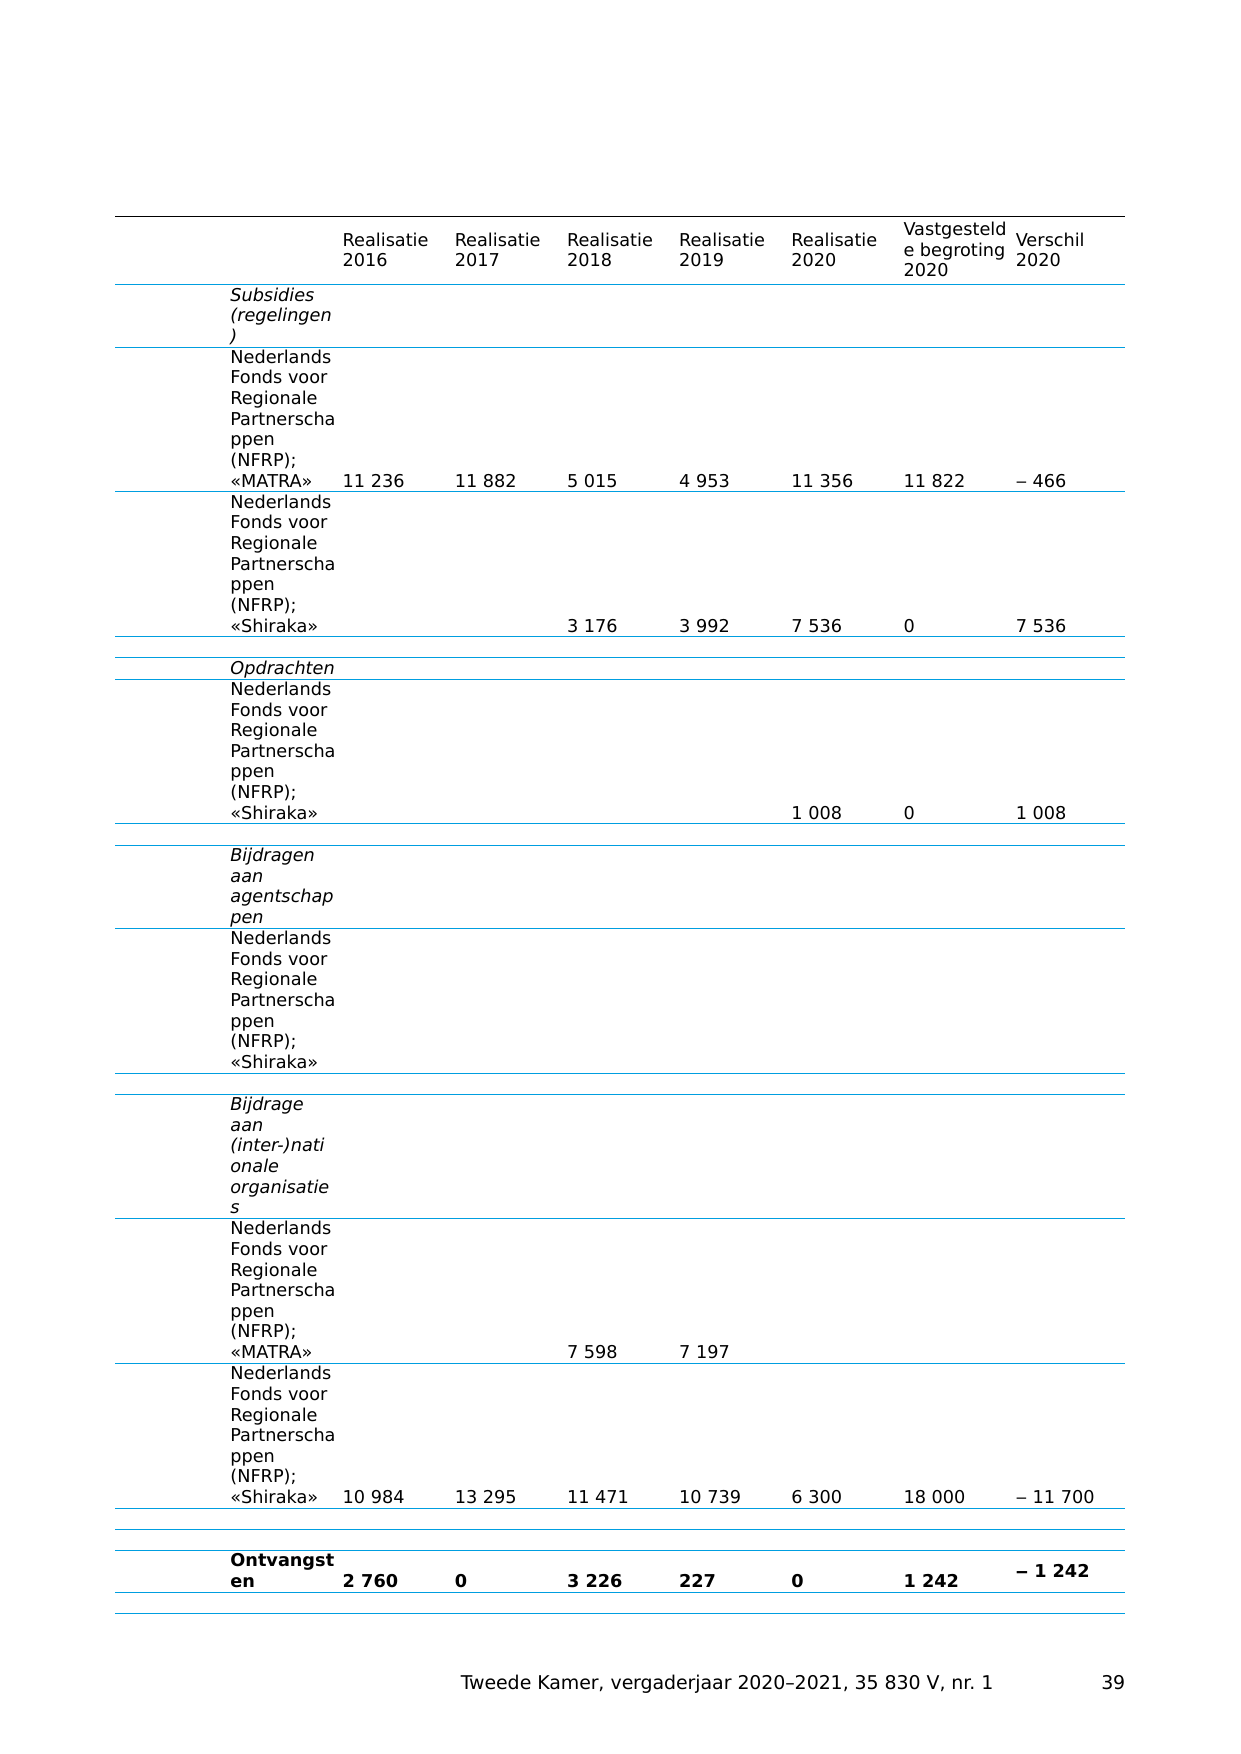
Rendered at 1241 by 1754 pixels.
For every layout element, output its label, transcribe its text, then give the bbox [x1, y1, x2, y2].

table_cell [564, 1509, 676, 1529]
table_cell 13 295 [452, 1364, 564, 1508]
table_cell [788, 1593, 900, 1613]
table_cell 2 760 [340, 1551, 452, 1592]
table_cell [227, 824, 339, 844]
table_cell [676, 1095, 788, 1218]
table_cell [900, 1593, 1013, 1613]
table_cell [340, 1074, 452, 1093]
table_cell [452, 680, 564, 823]
table_cell [564, 1593, 676, 1613]
table_cell [900, 1219, 1013, 1363]
table_cell [1013, 658, 1125, 678]
table_cell Bijdragen aan agentschappen [227, 846, 339, 927]
table_cell Nederlands Fonds voor Regionale Partnerschappen (NFRP); «Shiraka» [227, 492, 339, 636]
table_cell [564, 1530, 676, 1550]
table_cell [676, 1593, 788, 1613]
table_cell [1013, 285, 1125, 346]
table_cell ‒ 11 700 [1013, 1364, 1125, 1508]
table_cell [900, 1530, 1013, 1550]
table_cell 7 536 [1013, 492, 1125, 636]
table_cell [788, 1530, 900, 1550]
table_cell [452, 929, 564, 1072]
table_cell 11 822 [900, 348, 1013, 491]
table_cell 1 008 [788, 680, 900, 823]
table_cell [115, 824, 227, 844]
table_cell [564, 680, 676, 823]
table_cell [115, 1364, 227, 1508]
table_cell Bijdrage aan (inter-)nationale organisaties [227, 1095, 339, 1218]
table_cell [227, 217, 339, 284]
table_cell [115, 1551, 227, 1592]
table_cell [564, 285, 676, 346]
table_cell [340, 846, 452, 927]
table_cell Realisatie 2019 [676, 217, 788, 284]
table_cell [115, 348, 227, 491]
table_cell [340, 1509, 452, 1529]
table_cell [452, 285, 564, 346]
table_cell [788, 846, 900, 927]
table_cell [1013, 1074, 1125, 1093]
table_cell [788, 824, 900, 844]
table_cell [676, 1530, 788, 1550]
table_cell [900, 637, 1013, 657]
table_cell [340, 285, 452, 346]
table_cell Nederlands Fonds voor Regionale Partnerschappen (NFRP); «MATRA» [227, 348, 339, 491]
table_cell [676, 637, 788, 657]
table_cell [564, 1074, 676, 1093]
table_cell 3 176 [564, 492, 676, 636]
table_cell [1013, 1095, 1125, 1218]
table_cell ‒ 466 [1013, 348, 1125, 491]
table_cell Opdrachten [227, 658, 339, 678]
table_cell [564, 846, 676, 927]
table_cell [564, 929, 676, 1072]
table_cell [900, 1509, 1013, 1529]
table_cell Realisatie 2017 [452, 217, 564, 284]
table_cell [115, 1593, 227, 1613]
table_cell [676, 929, 788, 1072]
table_cell 1 242 [900, 1551, 1013, 1592]
table_cell Ontvangsten [227, 1551, 339, 1592]
table_cell [452, 1219, 564, 1363]
table_cell [115, 492, 227, 636]
table_cell [1013, 929, 1125, 1072]
table_cell [564, 658, 676, 678]
table_cell Nederlands Fonds voor Regionale Partnerschappen (NFRP); «Shiraka» [227, 1364, 339, 1508]
table_cell [340, 658, 452, 678]
table_cell 6 300 [788, 1364, 900, 1508]
table_cell 7 536 [788, 492, 900, 636]
table_cell [1013, 1530, 1125, 1550]
table_cell [452, 1530, 564, 1550]
table_cell [340, 680, 452, 823]
table_cell 5 015 [564, 348, 676, 491]
table_cell [1013, 824, 1125, 844]
table_cell [115, 1530, 227, 1550]
table_cell [788, 1095, 900, 1218]
table_cell [452, 1509, 564, 1529]
table_cell [452, 658, 564, 678]
table_cell Nederlands Fonds voor Regionale Partnerschappen (NFRP); «Shiraka» [227, 929, 339, 1072]
table_cell 11 471 [564, 1364, 676, 1508]
table_cell [788, 1509, 900, 1529]
table_cell [340, 824, 452, 844]
table_cell 10 739 [676, 1364, 788, 1508]
table_cell [115, 217, 227, 284]
table_cell Realisatie 2018 [564, 217, 676, 284]
table_cell [676, 824, 788, 844]
table_cell [340, 1095, 452, 1218]
table_cell [900, 658, 1013, 678]
table_cell 3 226 [564, 1551, 676, 1592]
table_cell 1 008 [1013, 680, 1125, 823]
table_cell [900, 285, 1013, 346]
table_cell [900, 929, 1013, 1072]
table_cell [452, 846, 564, 927]
table_cell [227, 1530, 339, 1550]
table_cell [115, 637, 227, 657]
table_cell [900, 846, 1013, 927]
table_cell [115, 1219, 227, 1363]
table_cell [115, 929, 227, 1072]
table_cell [115, 846, 227, 927]
table_cell [227, 1509, 339, 1529]
table_cell [676, 1509, 788, 1529]
table_cell [788, 1074, 900, 1093]
table_cell [1013, 1593, 1125, 1613]
table_cell [900, 1095, 1013, 1218]
table_cell [676, 658, 788, 678]
table_cell [115, 1509, 227, 1529]
table_cell [788, 285, 900, 346]
table_cell [1013, 637, 1125, 657]
table_cell [676, 680, 788, 823]
table_cell [788, 1219, 900, 1363]
table_cell 18 000 [900, 1364, 1013, 1508]
table_cell [452, 492, 564, 636]
table_cell [227, 1593, 339, 1613]
table_cell [340, 1593, 452, 1613]
table_cell [227, 1074, 339, 1093]
table_cell [115, 1095, 227, 1218]
table_cell 11 236 [340, 348, 452, 491]
table_cell [900, 1074, 1013, 1093]
table_cell ‒ 1 242 [1013, 1551, 1125, 1592]
table_cell [452, 1593, 564, 1613]
table_cell [340, 1530, 452, 1550]
table_cell [1013, 1219, 1125, 1363]
table_cell Nederlands Fonds voor Regionale Partnerschappen (NFRP); «MATRA» [227, 1219, 339, 1363]
table_cell [564, 824, 676, 844]
table_cell [452, 637, 564, 657]
table_cell [676, 846, 788, 927]
table_cell [115, 285, 227, 346]
table_cell Nederlands Fonds voor Regionale Partnerschappen (NFRP); «Shiraka» [227, 680, 339, 823]
table_cell 3 992 [676, 492, 788, 636]
table_cell [564, 1095, 676, 1218]
table_cell [1013, 1509, 1125, 1529]
table_cell Realisatie 2020 [788, 217, 900, 284]
table_cell [340, 637, 452, 657]
table_cell 0 [452, 1551, 564, 1592]
table_cell [1013, 846, 1125, 927]
table_cell [788, 929, 900, 1072]
table_cell [900, 824, 1013, 844]
table_cell [676, 1074, 788, 1093]
table_cell 0 [900, 680, 1013, 823]
table_cell [115, 680, 227, 823]
table_cell [452, 1074, 564, 1093]
table_cell [115, 658, 227, 678]
table_cell 0 [788, 1551, 900, 1592]
table_cell 4 953 [676, 348, 788, 491]
table_cell [452, 824, 564, 844]
table_cell [564, 637, 676, 657]
table_cell Realisatie 2016 [340, 217, 452, 284]
table_cell 11 356 [788, 348, 900, 491]
table_cell [452, 1095, 564, 1218]
table_cell 7 197 [676, 1219, 788, 1363]
table_cell 227 [676, 1551, 788, 1592]
table_cell [676, 285, 788, 346]
table_header Beleidsartikel 2 Veiligheid en stabiliteit (bedragen x € 1.000) [115, 191, 1125, 216]
table_cell [340, 929, 452, 1072]
table_cell [340, 1219, 452, 1363]
table_cell [227, 637, 339, 657]
table_cell Subsidies (regelingen) [227, 285, 339, 346]
table_cell [788, 658, 900, 678]
table_cell 11 882 [452, 348, 564, 491]
table_cell 0 [900, 492, 1013, 636]
table_cell 7 598 [564, 1219, 676, 1363]
table_cell Vastgestelde begroting 2020 [900, 217, 1013, 284]
table_cell Verschil 2020 [1013, 217, 1125, 284]
table_cell [340, 492, 452, 636]
table_cell 10 984 [340, 1364, 452, 1508]
table_cell [788, 637, 900, 657]
table_cell [115, 1074, 227, 1093]
